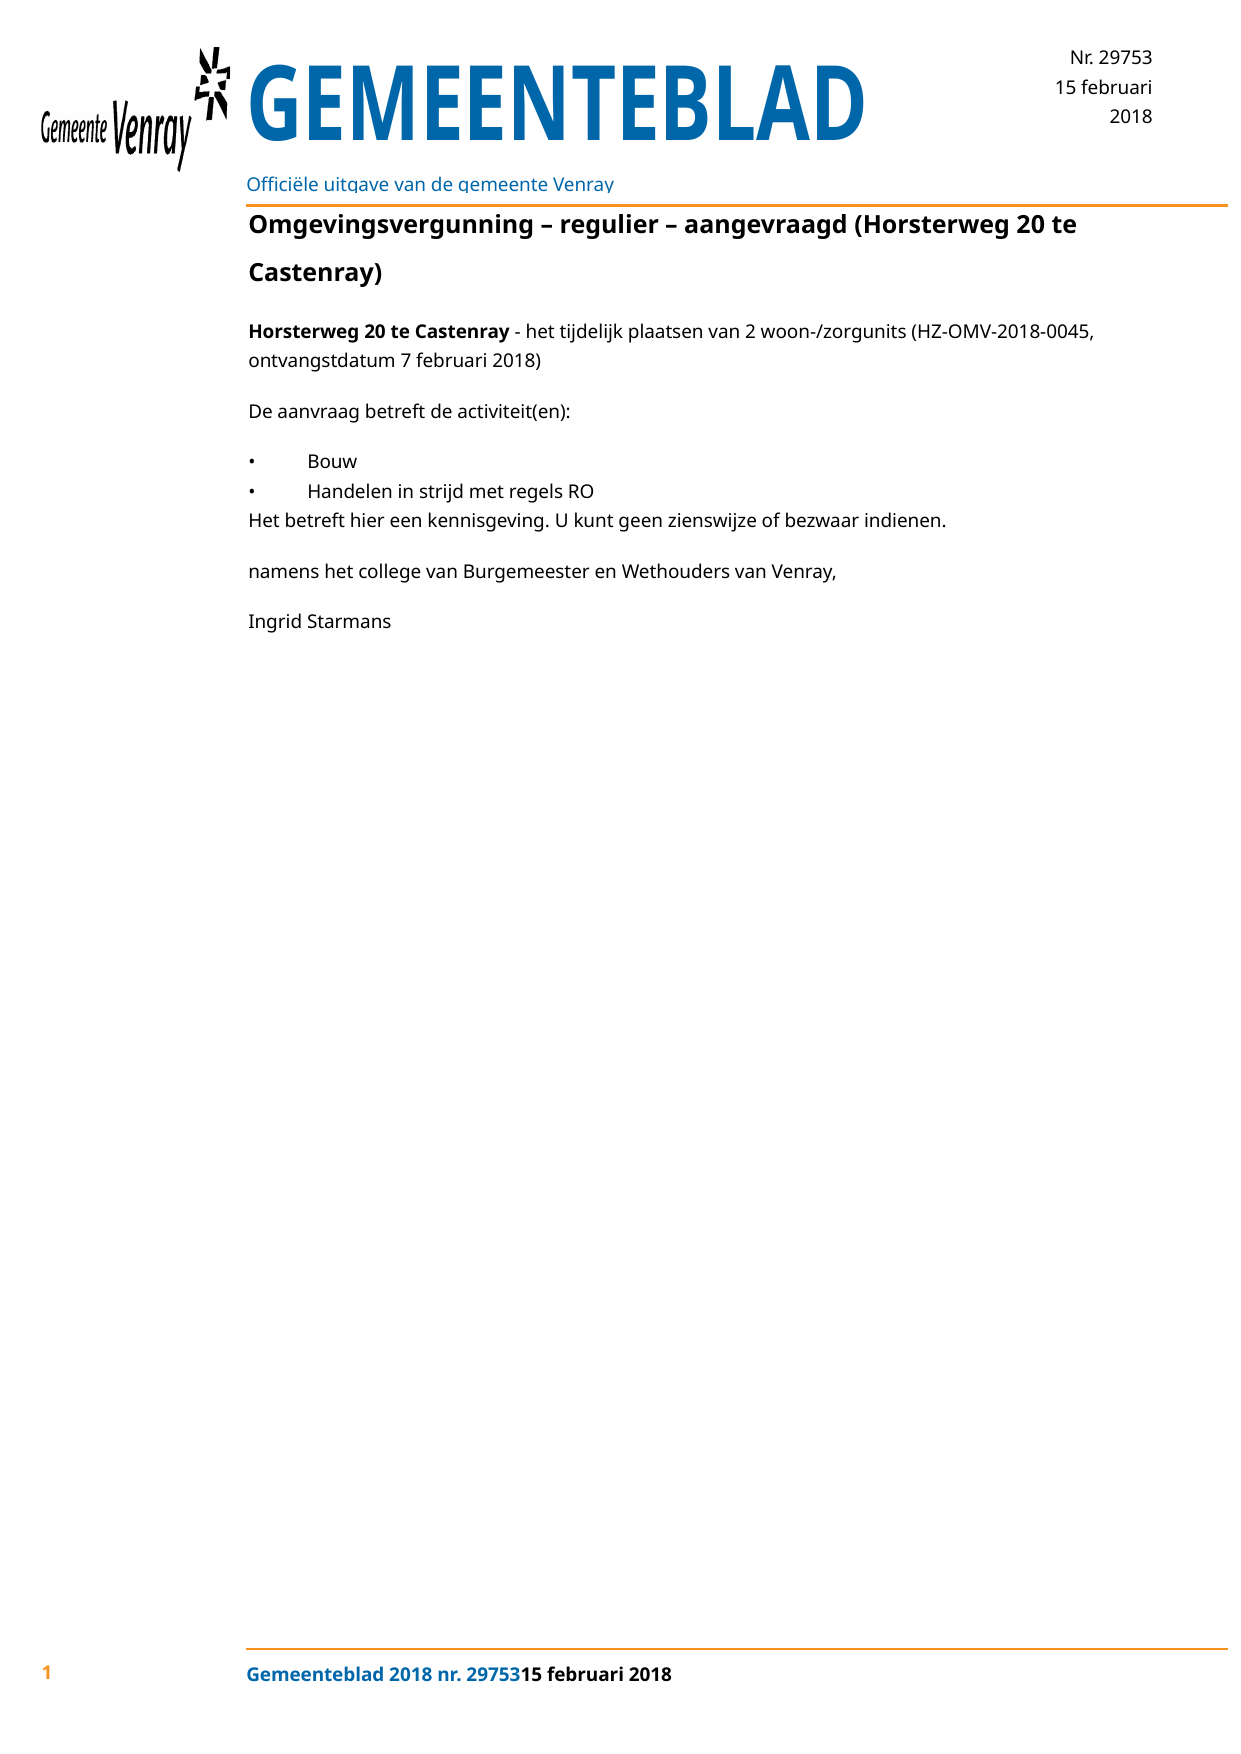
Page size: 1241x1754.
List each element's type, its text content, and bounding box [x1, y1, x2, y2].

text Horsterweg 20 te Castenray - het tijdelijk plaatsen van 2 woon-/zorgunits (HZ-OMV-2018-0045, ontvangstdatum 7 februari 2018) [248, 318, 1152, 373]
list Bouw [248, 448, 1152, 474]
list Handelen in strijd met regels RO [248, 478, 1152, 504]
picture [41, 47, 231, 172]
text namens het college van Burgemeester en Wethouders van Venray, [248, 558, 1152, 584]
text Ingrid Starmans [248, 608, 1152, 634]
text Omgevingsvergunning – regulier – aangevraagd (Horsterweg 20 te Castenray) [248, 207, 1152, 288]
text De aanvraag betreft de activiteit(en): [248, 398, 1152, 424]
text Het betreft hier een kennisgeving. U kunt geen zienswijze of bezwaar indienen. [248, 507, 1152, 533]
